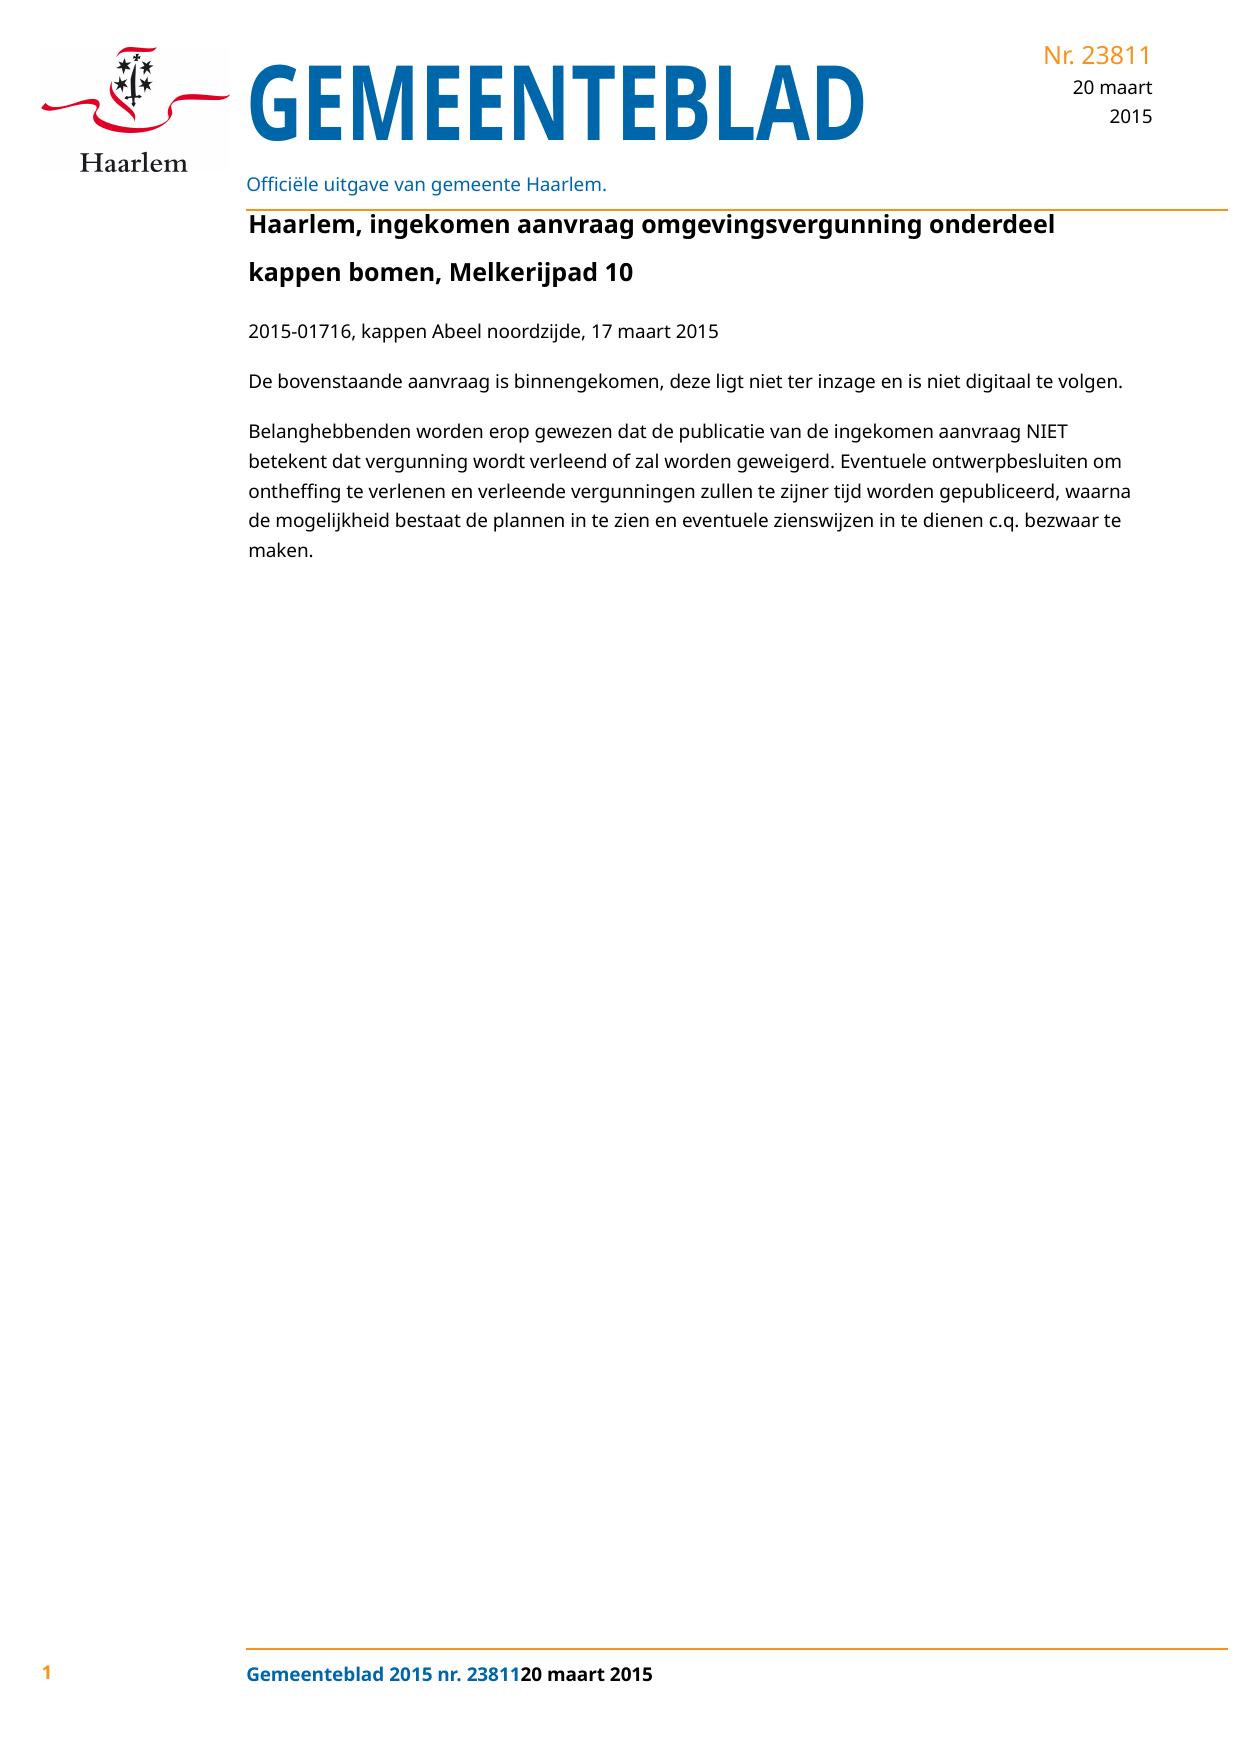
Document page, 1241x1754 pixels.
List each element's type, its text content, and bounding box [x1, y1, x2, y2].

text De bovenstaande aanvraag is binnengekomen, deze ligt niet ter inzage en is niet digitaal te volgen. [248, 368, 1152, 394]
text Belanghebbenden worden erop gewezen dat de publicatie van de ingekomen aanvraag NIET betekent dat vergunning wordt verleend of zal worden geweigerd. Eventuele ontwerpbesluiten om ontheffing te verlenen en verleende vergunningen zullen te zijner tijd worden gepubliceerd, waarna de mogelijkheid bestaat de plannen in te zien en eventuele zienswijzen in te dienen c.q. bezwaar te maken. [248, 419, 1152, 563]
text 2015-01716, kappen Abeel noordzijde, 17 maart 2015 [248, 318, 1152, 344]
text Haarlem, ingekomen aanvraag omgevingsvergunning onderdeel kappen bomen, Melkerijpad 10 [248, 211, 1152, 288]
picture [41, 47, 231, 172]
